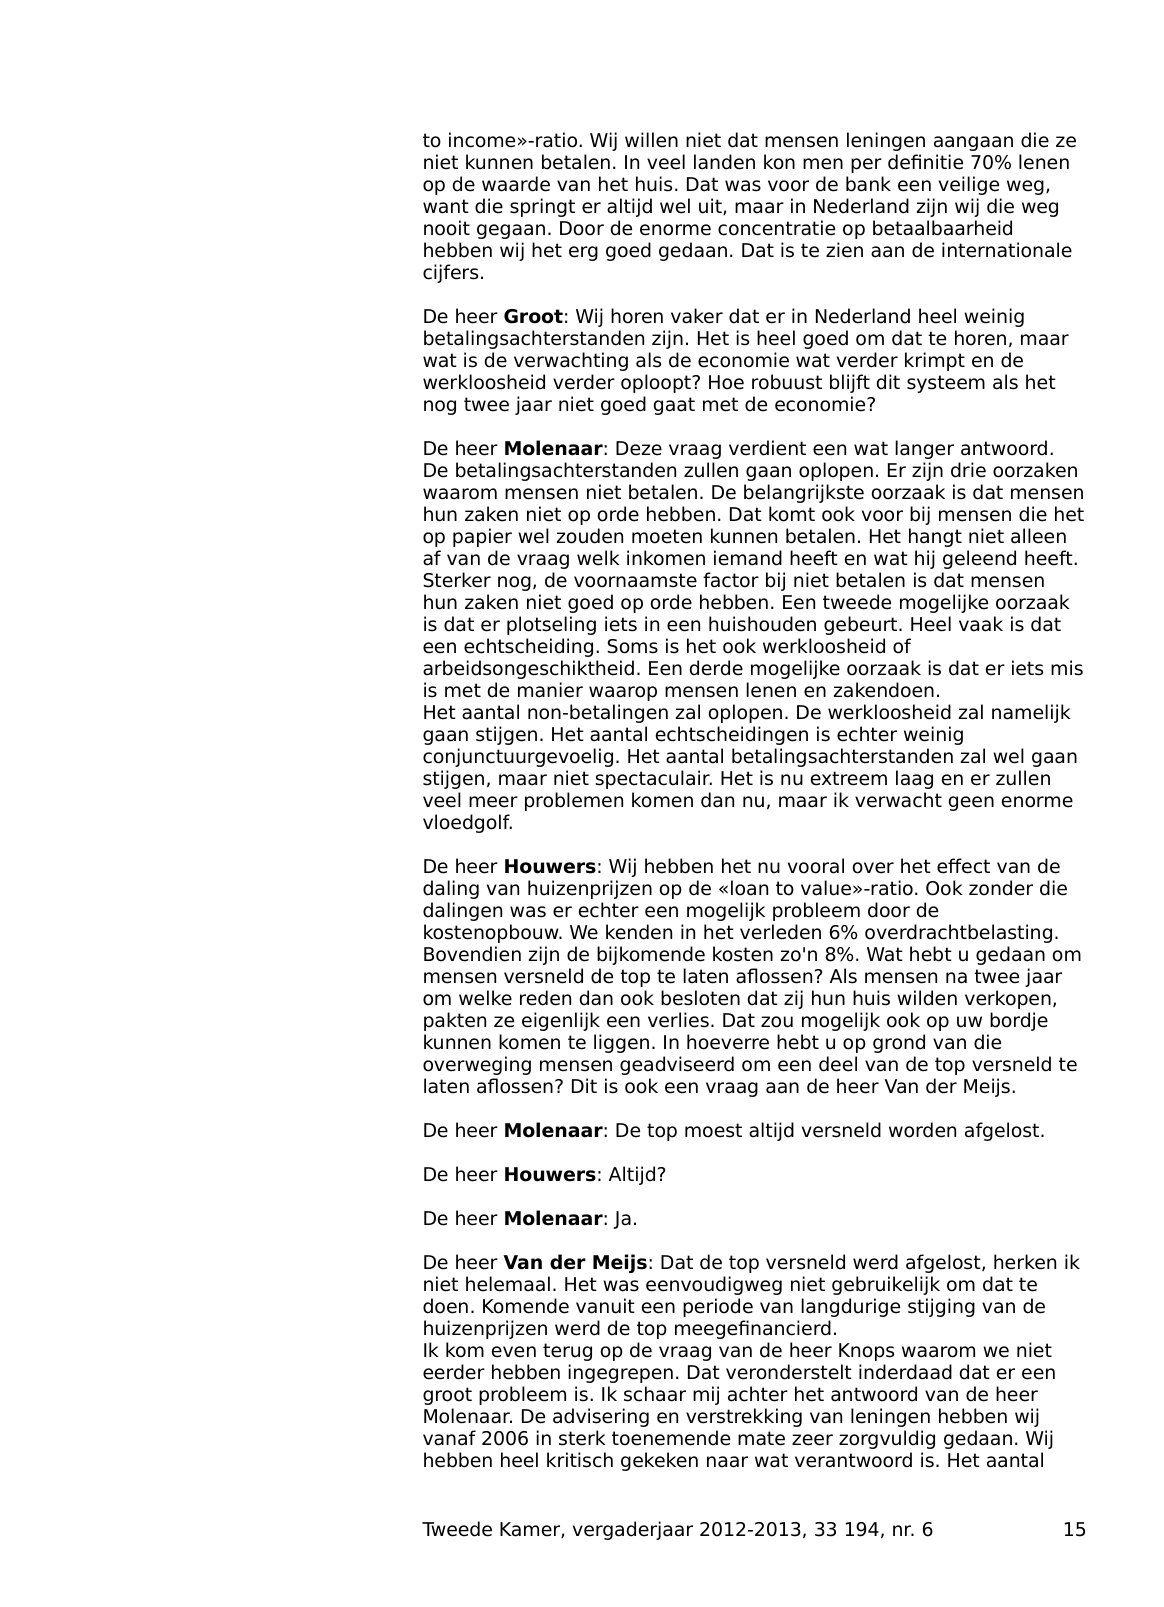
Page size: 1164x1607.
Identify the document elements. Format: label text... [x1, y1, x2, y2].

text Ik kom even terug op de vraag van de heer Knops waarom we niet eerder hebben ingegrepen. Dat veronderstelt inderdaad dat er een groot probleem is. Ik schaar mij achter het antwoord van de heer Molenaar. De advisering en verstrekking van leningen hebben wij vanaf 2006 in sterk toenemende mate zeer zorgvuldig gedaan. Wij hebben heel kritisch gekeken naar wat verantwoord is. Het aantal [422, 1340, 1087, 1472]
text De heer Molenaar: De top moest altijd versneld worden afgelost. [422, 1120, 1087, 1142]
text De heer Van der Meijs: Dat de top versneld werd afgelost, herken ik niet helemaal. Het was eenvoudigweg niet gebruikelijk om dat te doen. Komende vanuit een periode van langdurige stijging van de huizenprijzen werd de top meegefinancierd. [422, 1252, 1087, 1340]
text Het aantal non-betalingen zal oplopen. De werkloosheid zal namelijk gaan stijgen. Het aantal echtscheidingen is echter weinig conjunctuurgevoelig. Het aantal betalingsachterstanden zal wel gaan stijgen, maar niet spectaculair. Het is nu extreem laag en er zullen veel meer problemen komen dan nu, maar ik verwacht geen enorme vloedgolf. [422, 702, 1087, 834]
text De heer Molenaar: Deze vraag verdient een wat langer antwoord. De betalingsachterstanden zullen gaan oplopen. Er zijn drie oorzaken waarom mensen niet betalen. De belangrijkste oorzaak is dat mensen hun zaken niet op orde hebben. Dat komt ook voor bij mensen die het op papier wel zouden moeten kunnen betalen. Het hangt niet alleen af van de vraag welk inkomen iemand heeft en wat hij geleend heeft. Sterker nog, de voornaamste factor bij niet betalen is dat mensen hun zaken niet goed op orde hebben. Een tweede mogelijke oorzaak is dat er plotseling iets in een huishouden gebeurt. Heel vaak is dat een echtscheiding. Soms is het ook werkloosheid of arbeidsongeschiktheid. Een derde mogelijke oorzaak is dat er iets mis is met de manier waarop mensen lenen en zakendoen. [422, 438, 1087, 702]
text De heer Houwers: Altijd? [422, 1164, 1087, 1186]
text to income»-ratio. Wij willen niet dat mensen leningen aangaan die ze niet kunnen betalen. In veel landen kon men per definitie 70% lenen op de waarde van het huis. Dat was voor de bank een veilige weg, want die springt er altijd wel uit, maar in Nederland zijn wij die weg nooit gegaan. Door de enorme concentratie op betaalbaarheid hebben wij het erg goed gedaan. Dat is te zien aan de internationale cijfers. [422, 130, 1087, 284]
text De heer Groot: Wij horen vaker dat er in Nederland heel weinig betalingsachterstanden zijn. Het is heel goed om dat te horen, maar wat is de verwachting als de economie wat verder krimpt en de werkloosheid verder oploopt? Hoe robuust blijft dit systeem als het nog twee jaar niet goed gaat met de economie? [422, 306, 1087, 416]
text De heer Molenaar: Ja. [422, 1208, 1087, 1230]
text De heer Houwers: Wij hebben het nu vooral over het effect van de daling van huizenprijzen op de «loan to value»-ratio. Ook zonder die dalingen was er echter een mogelijk probleem door de kostenopbouw. We kenden in het verleden 6% overdrachtbelasting. Bovendien zijn de bijkomende kosten zo'n 8%. Wat hebt u gedaan om mensen versneld de top te laten aflossen? Als mensen na twee jaar om welke reden dan ook besloten dat zij hun huis wilden verkopen, pakten ze eigenlijk een verlies. Dat zou mogelijk ook op uw bordje kunnen komen te liggen. In hoeverre hebt u op grond van die overweging mensen geadviseerd om een deel van de top versneld te laten aflossen? Dit is ook een vraag aan de heer Van der Meijs. [422, 856, 1087, 1098]
